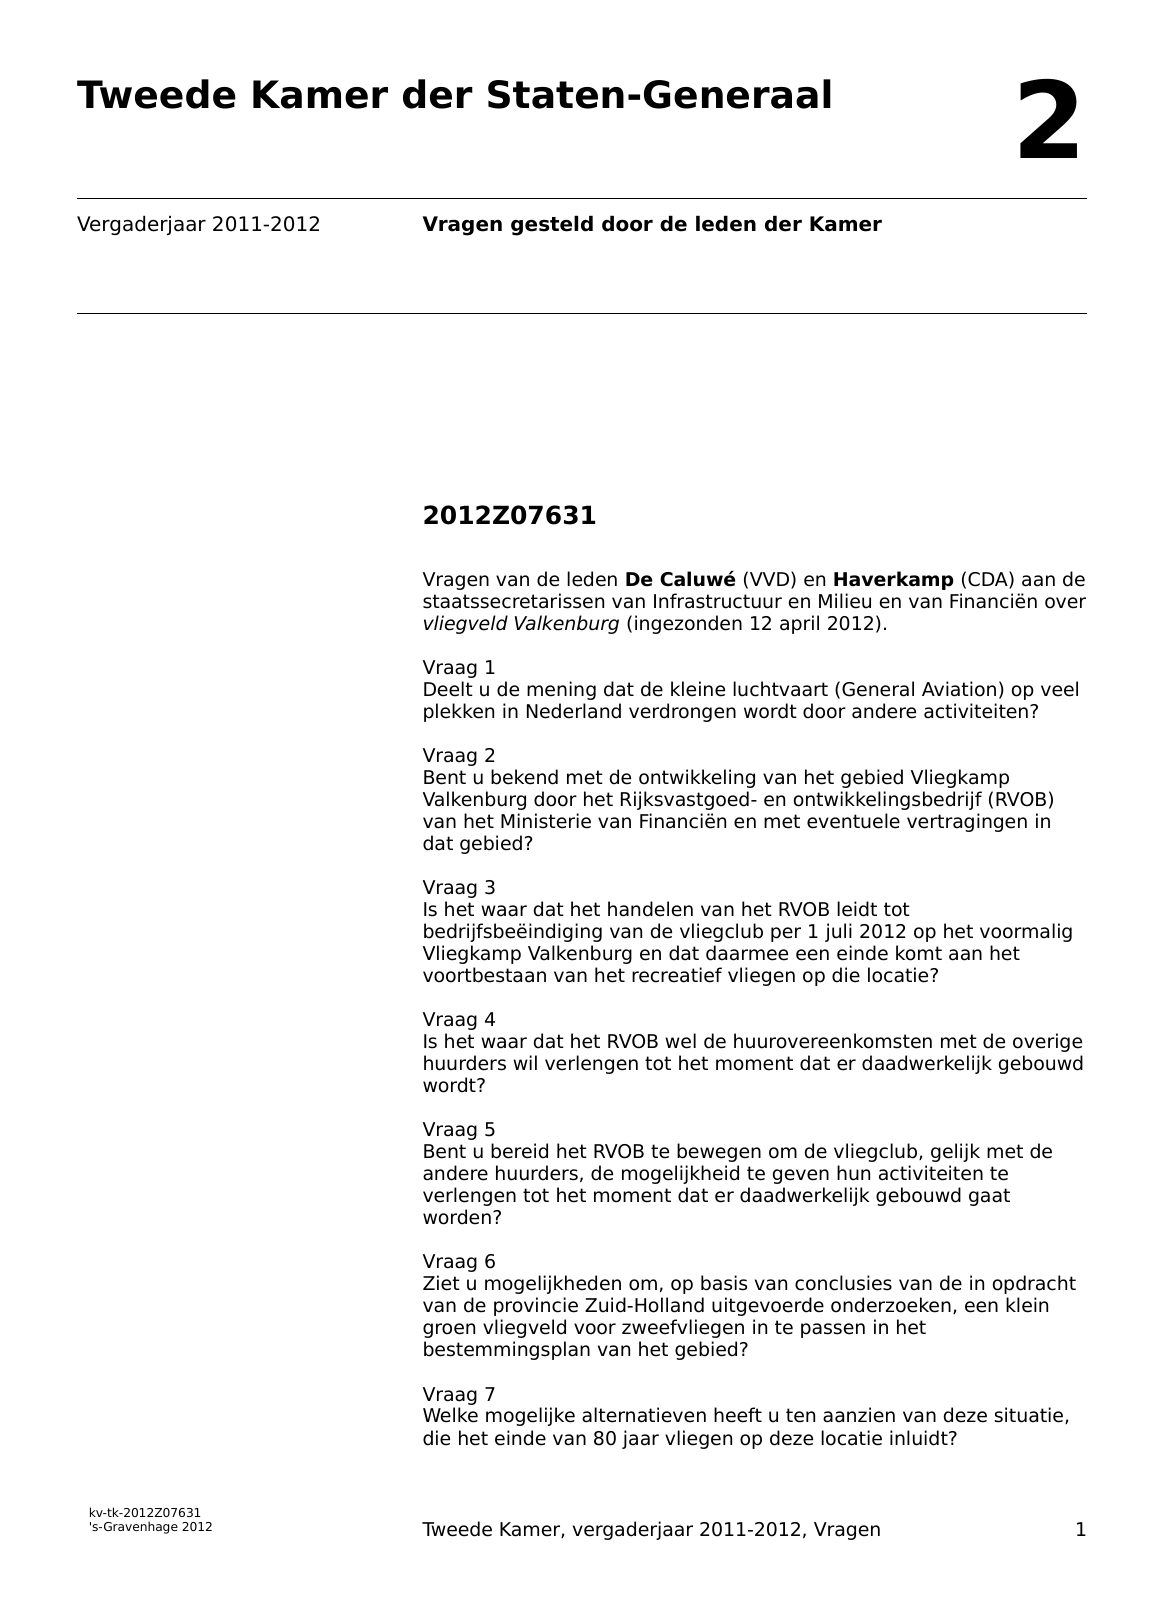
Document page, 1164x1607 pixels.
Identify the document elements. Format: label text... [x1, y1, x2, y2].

text Ziet u mogelijkheden om, op basis van conclusies van de in opdracht van de provincie Zuid-Holland uitgevoerde onderzoeken, een klein groen vliegveld voor zweefvliegen in te passen in het bestemmingsplan van het gebied? [422, 1273, 1087, 1361]
text Vraag 4 [422, 1009, 1087, 1031]
table_cell Vergaderjaar 2011-2012 [77, 199, 422, 313]
text Vragen van de leden De Caluwé (VVD) en Haverkamp (CDA) aan de staatssecretarissen van Infrastructuur en Milieu en van Financiën over vliegveld Valkenburg (ingezonden 12 april 2012). [422, 569, 1087, 635]
table_header 2 [886, 59, 1087, 198]
text Bent u bereid het RVOB te bewegen om de vliegclub, gelijk met de andere huurders, de mogelijkheid te geven hun activiteiten te verlengen tot het moment dat er daadwerkelijk gebouwd gaat worden? [422, 1141, 1087, 1229]
table_cell Vragen gesteld door de leden der Kamer [422, 199, 1087, 313]
text Vraag 7 [422, 1383, 1087, 1405]
text 's-Gravenhage 2012 [88, 1520, 323, 1534]
text Is het waar dat het RVOB wel de huurovereenkomsten met de overige huurders wil verlengen tot het moment dat er daadwerkelijk gebouwd wordt? [422, 1031, 1087, 1097]
text Is het waar dat het handelen van het RVOB leidt tot bedrijfsbeëindiging van de vliegclub per 1 juli 2012 op het voormalig Vliegkamp Valkenburg en dat daarmee een einde komt aan het voortbestaan van het recreatief vliegen op die locatie? [422, 899, 1087, 987]
text Vraag 5 [422, 1119, 1087, 1141]
text Vraag 2 [422, 745, 1087, 767]
text Bent u bekend met de ontwikkeling van het gebied Vliegkamp Valkenburg door het Rijksvastgoed- en ontwikkelingsbedrijf (RVOB) van het Ministerie van Financiën en met eventuele vertragingen in dat gebied? [422, 767, 1087, 855]
text kv-tk-2012Z07631 [88, 1506, 323, 1520]
text Vraag 6 [422, 1251, 1087, 1273]
text 2012Z07631 [422, 501, 1087, 531]
table_header Tweede Kamer der Staten-Generaal [77, 59, 886, 198]
text Deelt u de mening dat de kleine luchtvaart (General Aviation) op veel plekken in Nederland verdrongen wordt door andere activiteiten? [422, 679, 1087, 723]
text Vraag 3 [422, 877, 1087, 899]
text Welke mogelijke alternatieven heeft u ten aanzien van deze situatie, die het einde van 80 jaar vliegen op deze locatie inluidt? [422, 1405, 1087, 1449]
text Vraag 1 [422, 657, 1087, 679]
